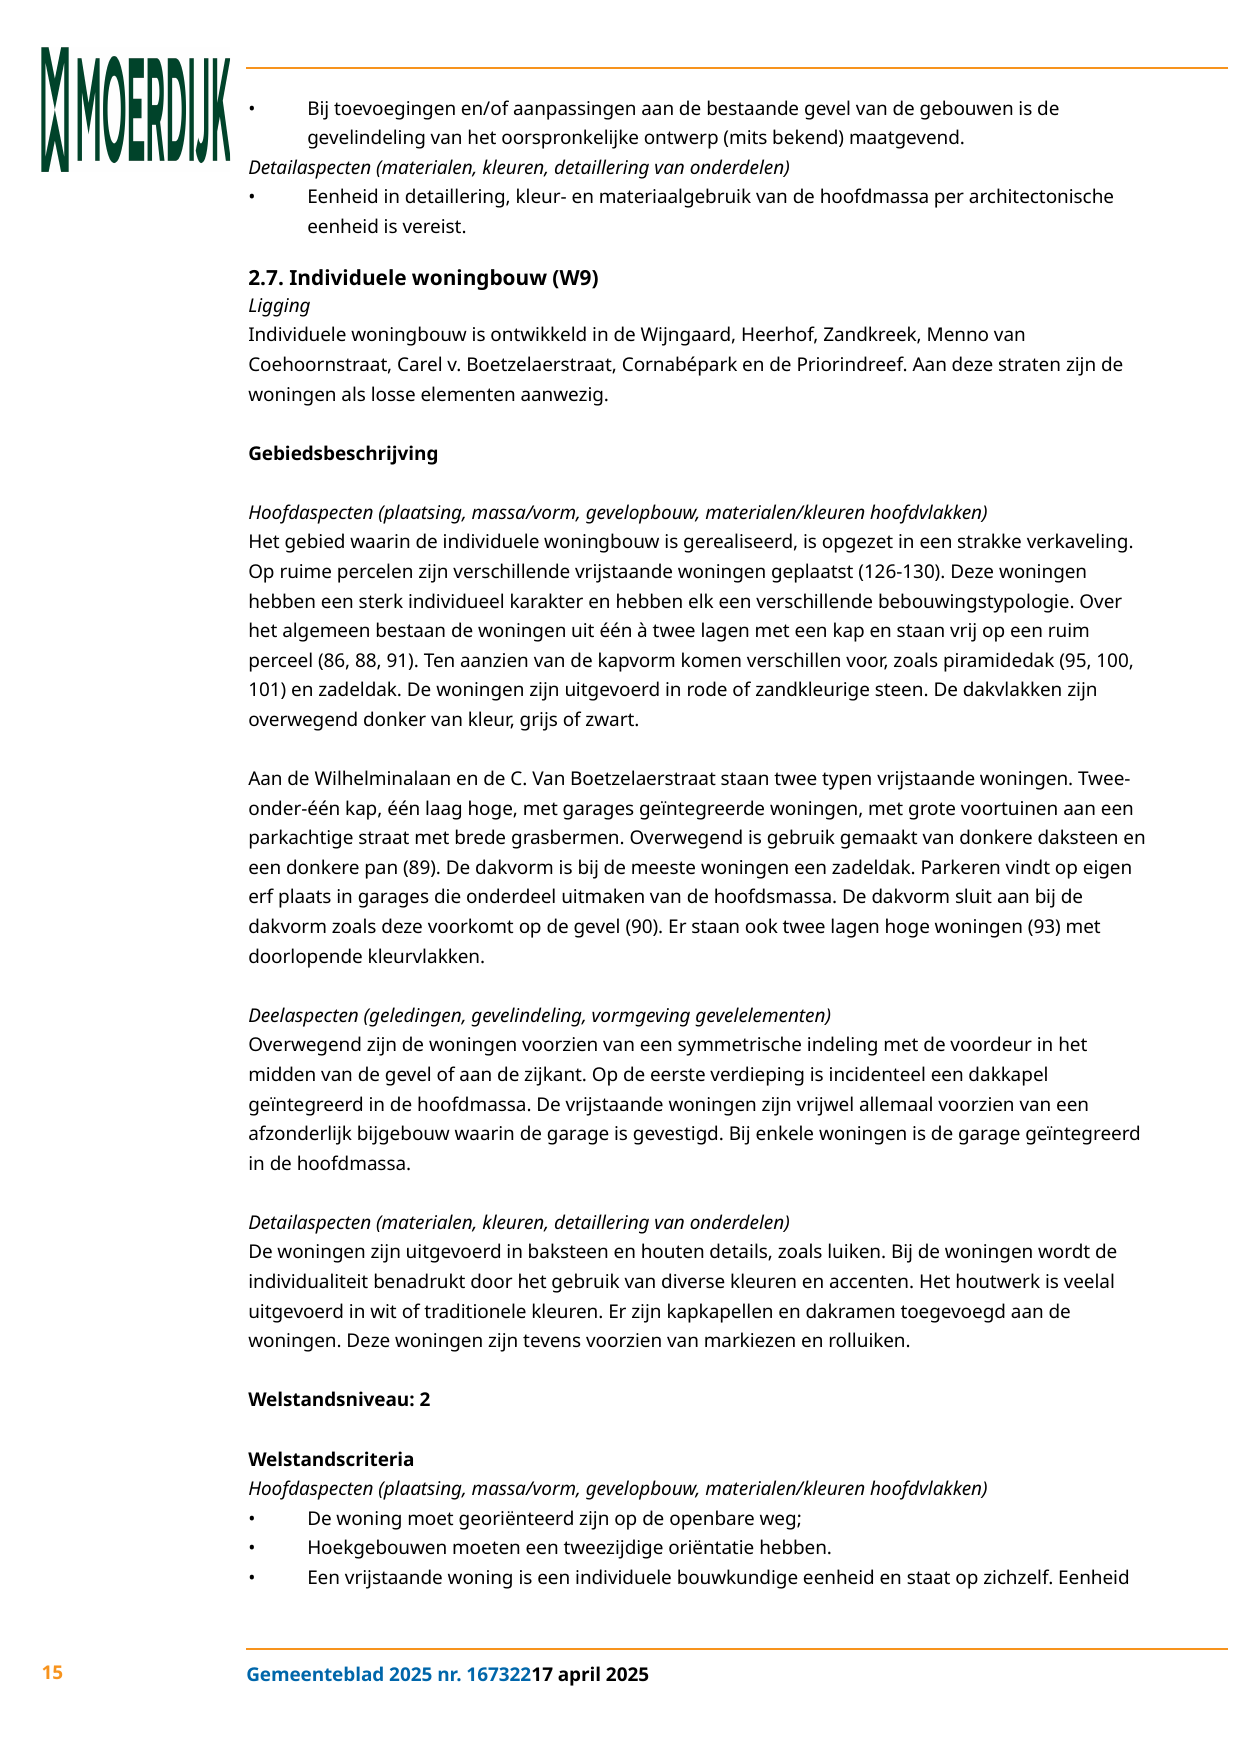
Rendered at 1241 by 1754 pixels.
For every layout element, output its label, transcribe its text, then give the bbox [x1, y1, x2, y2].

text Aan de Wilhelminalaan en de C. Van Boetzelaerstraat staan twee typen vrijstaande woningen. Twee-onder-één kap, één laag hoge, met garages geïntegreerde woningen, met grote voortuinen aan een parkachtige straat met brede grasbermen. Overwegend is gebruik gemaakt van donkere daksteen en een donkere pan (89). De dakvorm is bij de meeste woningen een zadeldak. Parkeren vindt op eigen erf plaats in garages die onderdeel uitmaken van de hoofdsmassa. De dakvorm sluit aan bij de dakvorm zoals deze voorkomt op de gevel (90). Er staan ook twee lagen hoge woningen (93) met doorlopende kleurvlakken. [248, 765, 1152, 968]
text Ligging [248, 292, 1152, 318]
text Hoofdaspecten (plaatsing, massa/vorm, gevelopbouw, materialen/kleuren hoofdvlakken) [248, 499, 1152, 525]
text 2.7. Individuele woningbouw (W9) [248, 263, 1152, 292]
text Individuele woningbouw is ontwikkeld in de Wijngaard, Heerhof, Zandkreek, Menno van Coehoornstraat, Carel v. Boetzelaerstraat, Cornabépark en de Priorindreef. Aan deze straten zijn de woningen als losse elementen aanwezig. [248, 322, 1152, 406]
text Welstandscriteria [248, 1446, 1152, 1471]
text Gebiedsbeschrijving [248, 440, 1152, 466]
list De woning moet georiënteerd zijn op de openbare weg; [248, 1505, 1152, 1531]
text Deelaspecten (geledingen, gevelindeling, vormgeving gevelelementen) [248, 1002, 1152, 1028]
text De woningen zijn uitgevoerd in baksteen en houten details, zoals luiken. Bij de woningen wordt de individualiteit benadrukt door het gebruik van diverse kleuren en accenten. Het houtwerk is veelal uitgevoerd in wit of traditionele kleuren. Er zijn kapkapellen en dakramen toegevoegd aan de woningen. Deze woningen zijn tevens voorzien van markiezen en rolluiken. [248, 1239, 1152, 1353]
text Detailaspecten (materialen, kleuren, detaillering van onderdelen) [248, 1209, 1152, 1235]
picture [41, 47, 231, 172]
list Eenheid in detaillering, kleur- en materiaalgebruik van de hoofdmassa per architectonische eenheid is vereist. [248, 183, 1152, 239]
list Hoekgebouwen moeten een tweezijdige oriëntatie hebben. [248, 1534, 1152, 1560]
list Een vrijstaande woning is een individuele bouwkundige eenheid en staat op zichzelf. Eenheid [248, 1564, 1152, 1590]
text Welstandsniveau: 2 [248, 1387, 1152, 1412]
text Het gebied waarin de individuele woningbouw is gerealiseerd, is opgezet in een strakke verkaveling. Op ruime percelen zijn verschillende vrijstaande woningen geplaatst (126-130). Deze woningen hebben een sterk individueel karakter en hebben elk een verschillende bebouwingstypologie. Over het algemeen bestaan de woningen uit één à twee lagen met een kap en staan vrij op een ruim perceel (86, 88, 91). Ten aanzien van de kapvorm komen verschillen voor, zoals piramidedak (95, 100, 101) en zadeldak. De woningen zijn uitgevoerd in rode of zandkleurige steen. De dakvlakken zijn overwegend donker van kleur, grijs of zwart. [248, 529, 1152, 732]
text Overwegend zijn de woningen voorzien van een symmetrische indeling met de voordeur in het midden van de gevel of aan de zijkant. Op de eerste verdieping is incidenteel een dakkapel geïntegreerd in de hoofdmassa. De vrijstaande woningen zijn vrijwel allemaal voorzien van een afzonderlijk bijgebouw waarin de garage is gevestigd. Bij enkele woningen is de garage geïntegreerd in de hoofdmassa. [248, 1032, 1152, 1176]
list Bij toevoegingen en/of aanpassingen aan de bestaande gevel van de gebouwen is de gevelindeling van het oorspronkelijke ontwerp (mits bekend) maatgevend. [248, 95, 1152, 150]
text Hoofdaspecten (plaatsing, massa/vorm, gevelopbouw, materialen/kleuren hoofdvlakken) [248, 1475, 1152, 1501]
text Detailaspecten (materialen, kleuren, detaillering van onderdelen) [248, 154, 1152, 180]
